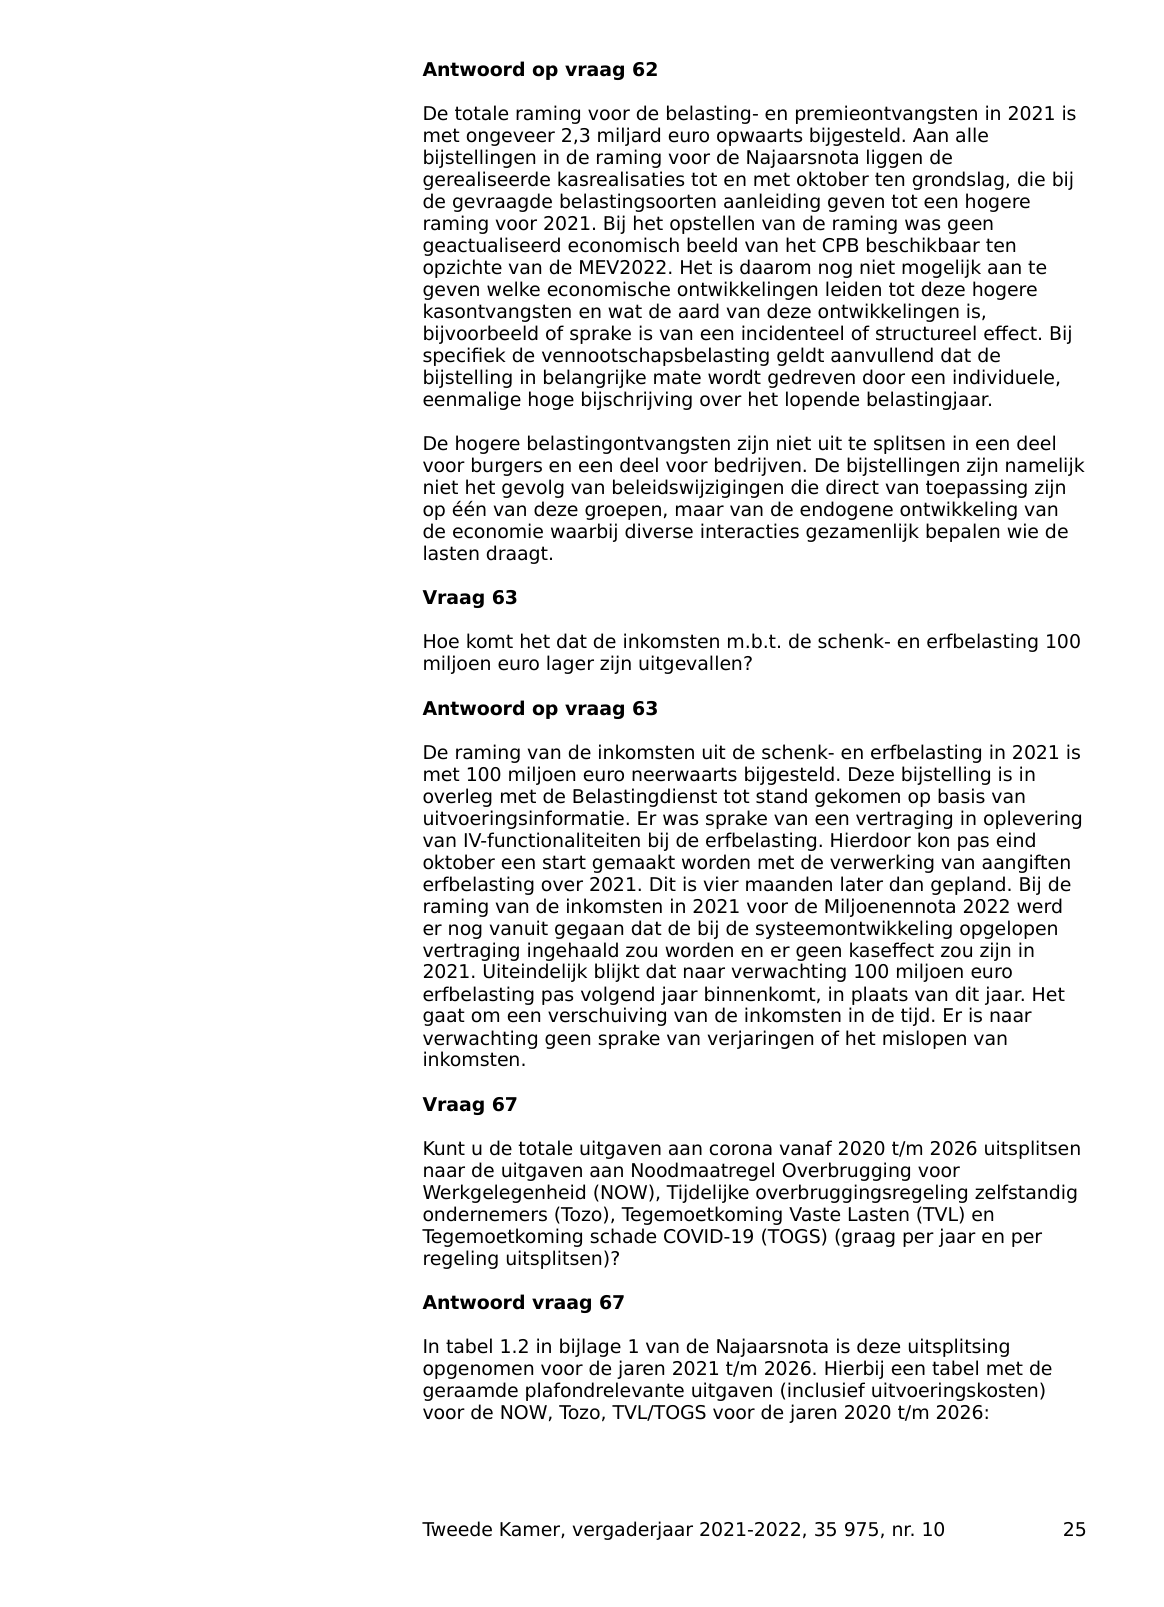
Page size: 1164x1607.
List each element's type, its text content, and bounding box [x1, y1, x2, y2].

subtitle Vraag 67 [422, 1093, 1087, 1116]
text De totale raming voor de belasting- en premieontvangsten in 2021 is met ongeveer 2,3 miljard euro opwaarts bijgesteld. Aan alle bijstellingen in de raming voor de Najaarsnota liggen de gerealiseerde kasrealisaties tot en met oktober ten grondslag, die bij de gevraagde belastingsoorten aanleiding geven tot een hogere raming voor 2021. Bij het opstellen van de raming was geen geactualiseerd economisch beeld van het CPB beschikbaar ten opzichte van de MEV2022. Het is daarom nog niet mogelijk aan te geven welke economische ontwikkelingen leiden tot deze hogere kasontvangsten en wat de aard van deze ontwikkelingen is, bijvoorbeeld of sprake is van een incidenteel of structureel effect. Bij specifiek de vennootschapsbelasting geldt aanvullend dat de bijstelling in belangrijke mate wordt gedreven door een individuele, eenmalige hoge bijschrijving over het lopende belastingjaar. [422, 103, 1087, 411]
text De hogere belastingontvangsten zijn niet uit te splitsen in een deel voor burgers en een deel voor bedrijven. De bijstellingen zijn namelijk niet het gevolg van beleidswijzigingen die direct van toepassing zijn op één van deze groepen, maar van de endogene ontwikkeling van de economie waarbij diverse interacties gezamenlijk bepalen wie de lasten draagt. [422, 433, 1087, 565]
subtitle Antwoord vraag 67 [422, 1292, 1087, 1314]
subtitle Vraag 63 [422, 587, 1087, 609]
subtitle Antwoord op vraag 63 [422, 697, 1087, 719]
text In tabel 1.2 in bijlage 1 van de Najaarsnota is deze uitsplitsing opgenomen voor de jaren 2021 t/m 2026. Hierbij een tabel met de geraamde plafondrelevante uitgaven (inclusief uitvoeringskosten) voor de NOW, Tozo, TVL/TOGS voor de jaren 2020 t/m 2026: [422, 1336, 1087, 1424]
text Kunt u de totale uitgaven aan corona vanaf 2020 t/m 2026 uitsplitsen naar de uitgaven aan Noodmaatregel Overbrugging voor Werkgelegenheid (NOW), Tijdelijke overbruggingsregeling zelfstandig ondernemers (Tozo), Tegemoetkoming Vaste Lasten (TVL) en Tegemoetkoming schade COVID-19 (TOGS) (graag per jaar en per regeling uitsplitsen)? [422, 1138, 1087, 1269]
text De raming van de inkomsten uit de schenk- en erfbelasting in 2021 is met 100 miljoen euro neerwaarts bijgesteld. Deze bijstelling is in overleg met de Belastingdienst tot stand gekomen op basis van uitvoeringsinformatie. Er was sprake van een vertraging in oplevering van IV-functionaliteiten bij de erfbelasting. Hierdoor kon pas eind oktober een start gemaakt worden met de verwerking van aangiften erfbelasting over 2021. Dit is vier maanden later dan gepland. Bij de raming van de inkomsten in 2021 voor de Miljoenennota 2022 werd er nog vanuit gegaan dat de bij de systeemontwikkeling opgelopen vertraging ingehaald zou worden en er geen kaseffect zou zijn in 2021. Uiteindelijk blijkt dat naar verwachting 100 miljoen euro erfbelasting pas volgend jaar binnenkomt, in plaats van dit jaar. Het gaat om een verschuiving van de inkomsten in de tijd. Er is naar verwachting geen sprake van verjaringen of het mislopen van inkomsten. [422, 742, 1087, 1071]
subtitle Antwoord op vraag 62 [422, 59, 1087, 81]
text Hoe komt het dat de inkomsten m.b.t. de schenk- en erfbelasting 100 miljoen euro lager zijn uitgevallen? [422, 631, 1087, 675]
